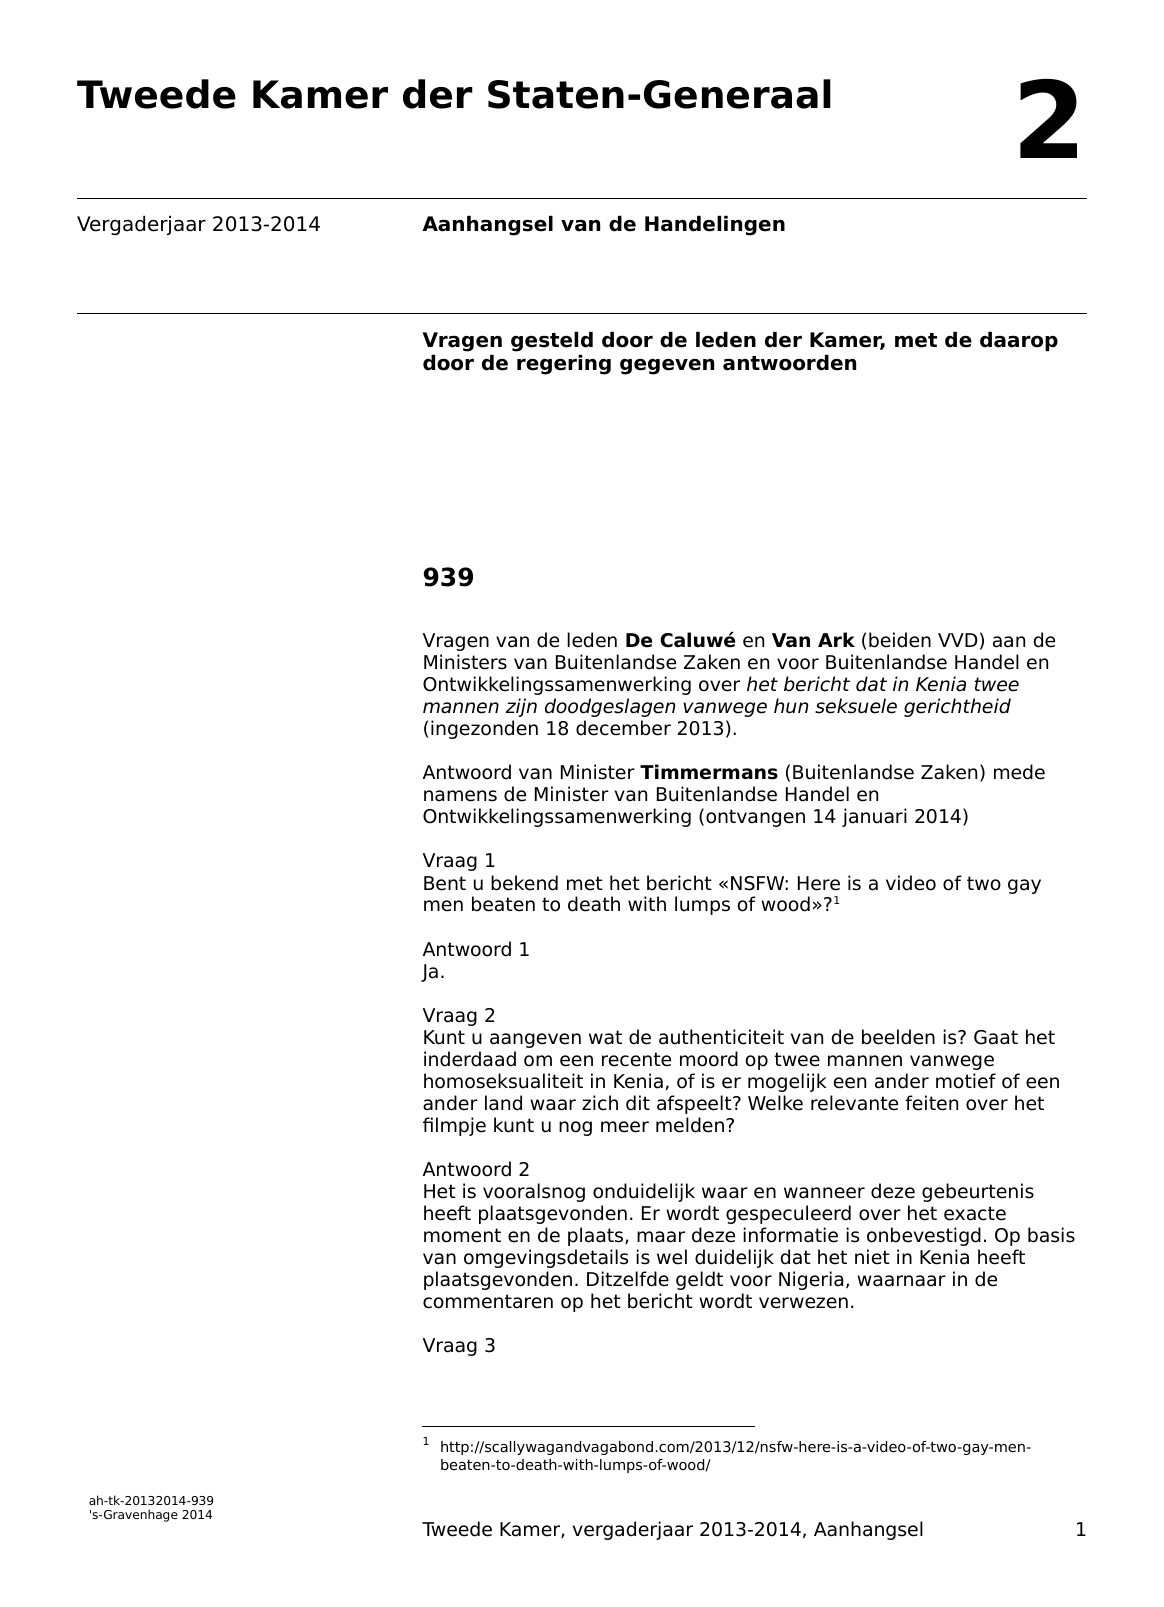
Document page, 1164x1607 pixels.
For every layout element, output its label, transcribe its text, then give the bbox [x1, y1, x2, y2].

text 's-Gravenhage 2014 [88, 1508, 323, 1522]
text Bent u bekend met het bericht «NSFW: Here is a video of two gay men beaten to death with lumps of wood»? [422, 872, 1087, 916]
text ah-tk-20132014-939 [88, 1494, 323, 1508]
table_cell Vragen gesteld door de leden der Kamer, met de daarop door de regering gegeven antwoorden [422, 314, 1087, 375]
text 939 [422, 563, 1087, 592]
text Ja. [422, 961, 1087, 982]
text Vraag 1 [422, 850, 1087, 872]
table_cell Vergaderjaar 2013-2014 [77, 199, 422, 313]
text Kunt u aangeven wat de authenticiteit van de beelden is? Gaat het inderdaad om een recente moord op twee mannen vanwege homoseksualiteit in Kenia, of is er mogelijk een ander motief of een ander land waar zich dit afspeelt? Welke relevante feiten over het filmpje kunt u nog meer melden? [422, 1027, 1087, 1137]
table_header 2 [886, 59, 1087, 198]
table_cell Aanhangsel van de Handelingen [422, 199, 1087, 313]
text Het is vooralsnog onduidelijk waar en wanneer deze gebeurtenis heeft plaatsgevonden. Er wordt gespeculeerd over het exacte moment en de plaats, maar deze informatie is onbevestigd. Op basis van omgevingsdetails is wel duidelijk dat het niet in Kenia heeft plaatsgevonden. Ditzelfde geldt voor Nigeria, waarnaar in de commentaren op het bericht wordt verwezen. [422, 1181, 1087, 1313]
text Antwoord van Minister Timmermans (Buitenlandse Zaken) mede namens de Minister van Buitenlandse Handel en Ontwikkelingssamenwerking (ontvangen 14 januari 2014) [422, 762, 1087, 828]
text Vragen van de leden De Caluwé en Van Ark (beiden VVD) aan de Ministers van Buitenlandse Zaken en voor Buitenlandse Handel en Ontwikkelingssamenwerking over het bericht dat in Kenia twee mannen zijn doodgeslagen vanwege hun seksuele gerichtheid (ingezonden 18 december 2013). [422, 630, 1087, 740]
table_header Tweede Kamer der Staten-Generaal [77, 59, 886, 198]
text Antwoord 1 [422, 938, 1087, 961]
text Vraag 3 [422, 1335, 1087, 1357]
text http://scallywagandvagabond.com/2013/12/nsfw-here-is-a-video-of-two-gay-men-beaten-to-death-with-lumps-of-wood/ [422, 1435, 1087, 1474]
text Vraag 2 [422, 1005, 1087, 1027]
text Antwoord 2 [422, 1159, 1087, 1181]
table_cell [77, 314, 422, 375]
